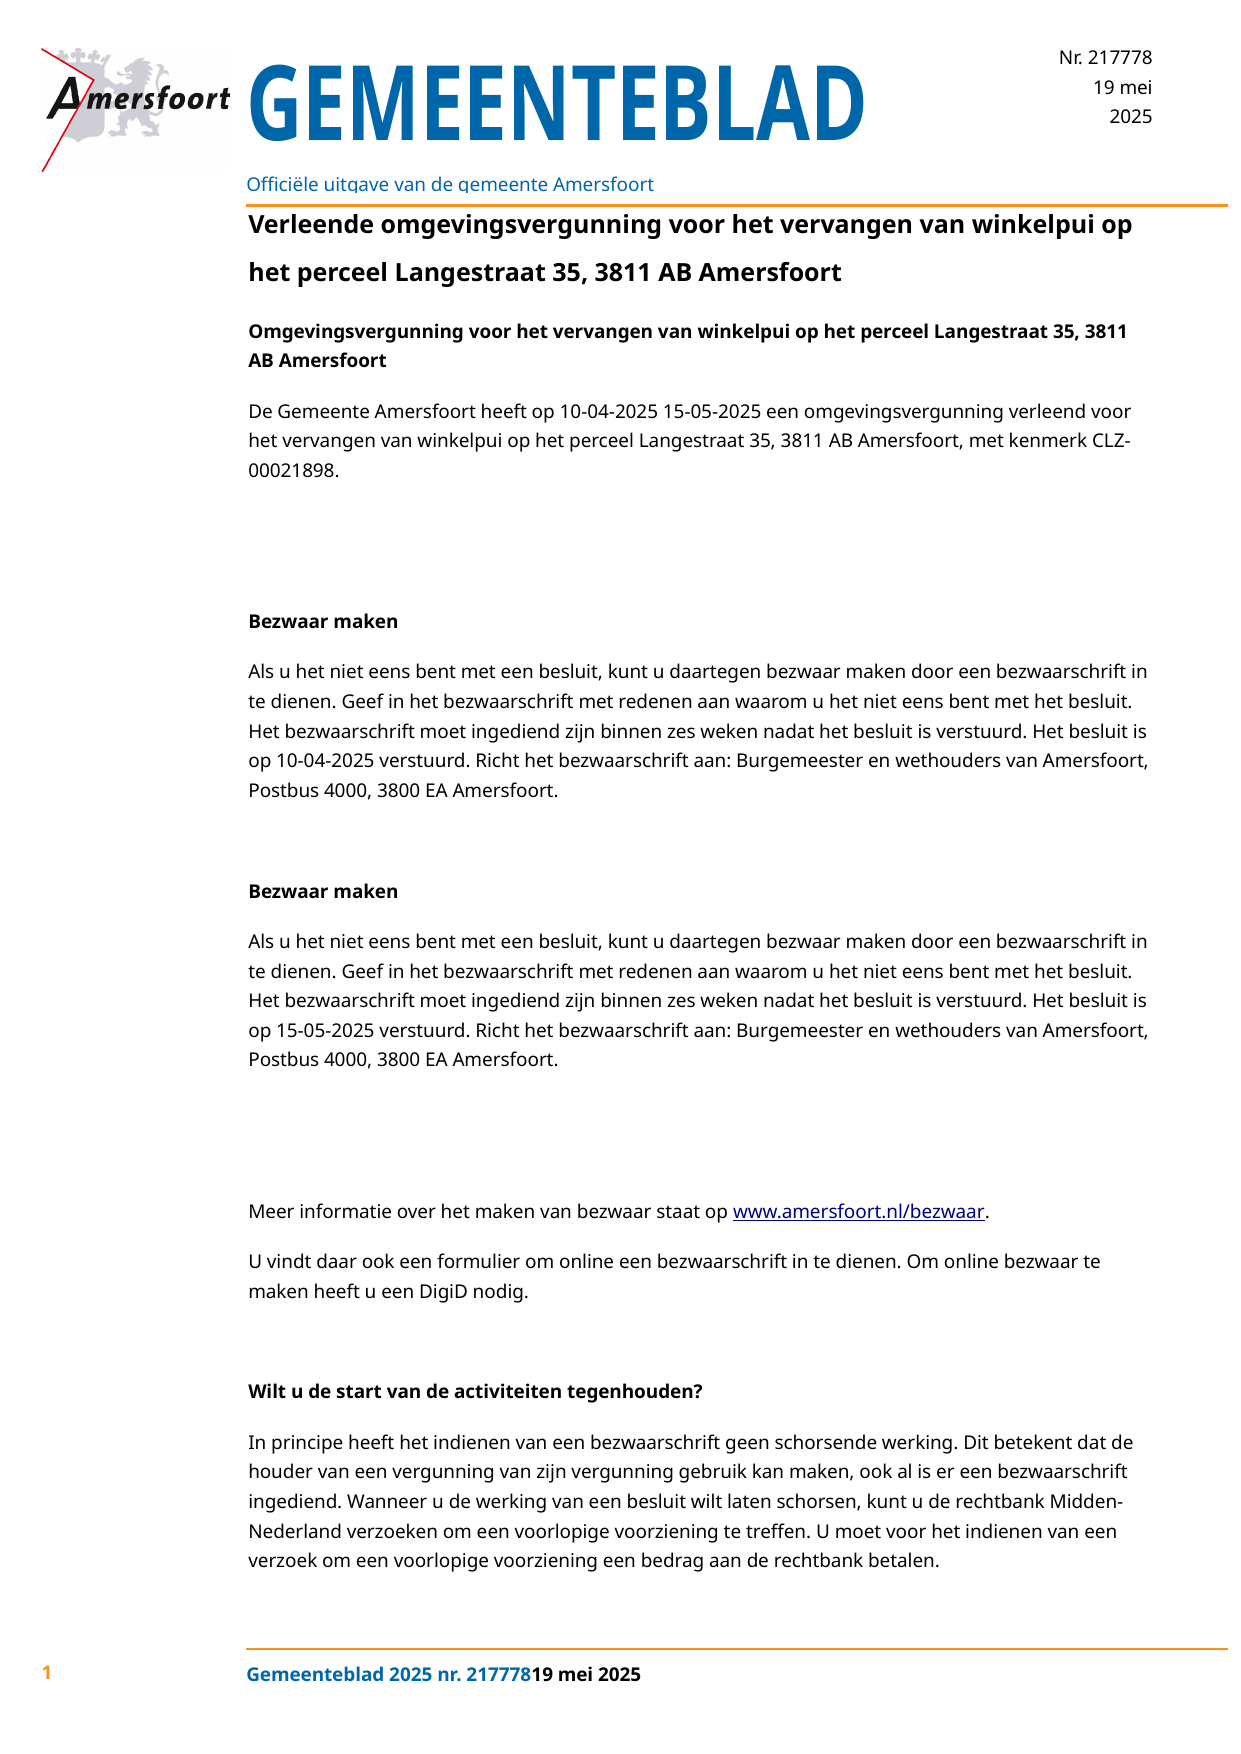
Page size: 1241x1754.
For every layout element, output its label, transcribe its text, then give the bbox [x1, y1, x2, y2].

text U vindt daar ook een formulier om online een bezwaarschrift in te dienen. Om online bezwaar te maken heeft u een DigiD nodig. [248, 1248, 1152, 1304]
text Omgevingsvergunning voor het vervangen van winkelpui op het perceel Langestraat 35, 3811 AB Amersfoort [248, 318, 1152, 373]
text Verleende omgevingsvergunning voor het vervangen van winkelpui op het perceel Langestraat 35, 3811 AB Amersfoort [248, 207, 1152, 288]
text Als u het niet eens bent met een besluit, kunt u daartegen bezwaar maken door een bezwaarschrift in te dienen. Geef in het bezwaarschrift met redenen aan waarom u het niet eens bent met het besluit. Het bezwaarschrift moet ingediend zijn binnen zes weken nadat het besluit is verstuurd. Het besluit is op 10-04-2025 verstuurd. Richt het bezwaarschrift aan: Burgemeester en wethouders van Amersfoort, Postbus 4000, 3800 EA Amersfoort. [248, 659, 1152, 803]
picture [41, 47, 231, 172]
text Wilt u de start van de activiteiten tegenhouden? [248, 1379, 1152, 1404]
text Bezwaar maken [248, 878, 1152, 904]
text In principe heeft het indienen van een bezwaarschrift geen schorsende werking. Dit betekent dat de houder van een vergunning van zijn vergunning gebruik kan maken, ook al is er een bezwaarschrift ingediend. Wanneer u de werking van een besluit wilt laten schorsen, kunt u de rechtbank Midden-Nederland verzoeken om een voorlopige voorziening te treffen. U moet voor het indienen van een verzoek om een voorlopige voorziening een bedrag aan de rechtbank betalen. [248, 1429, 1152, 1573]
text De Gemeente Amersfoort heeft op 10-04-2025 15-05-2025 een omgevingsvergunning verleend voor het vervangen van winkelpui op het perceel Langestraat 35, 3811 AB Amersfoort, met kenmerk CLZ-00021898. [248, 398, 1152, 483]
text Bezwaar maken [248, 608, 1152, 634]
text Meer informatie over het maken van bezwaar staat op www.amersfoort.nl/bezwaar. [248, 1198, 1152, 1224]
text Als u het niet eens bent met een besluit, kunt u daartegen bezwaar maken door een bezwaarschrift in te dienen. Geef in het bezwaarschrift met redenen aan waarom u het niet eens bent met het besluit. Het bezwaarschrift moet ingediend zijn binnen zes weken nadat het besluit is verstuurd. Het besluit is op 15-05-2025 verstuurd. Richt het bezwaarschrift aan: Burgemeester en wethouders van Amersfoort, Postbus 4000, 3800 EA Amersfoort. [248, 928, 1152, 1072]
